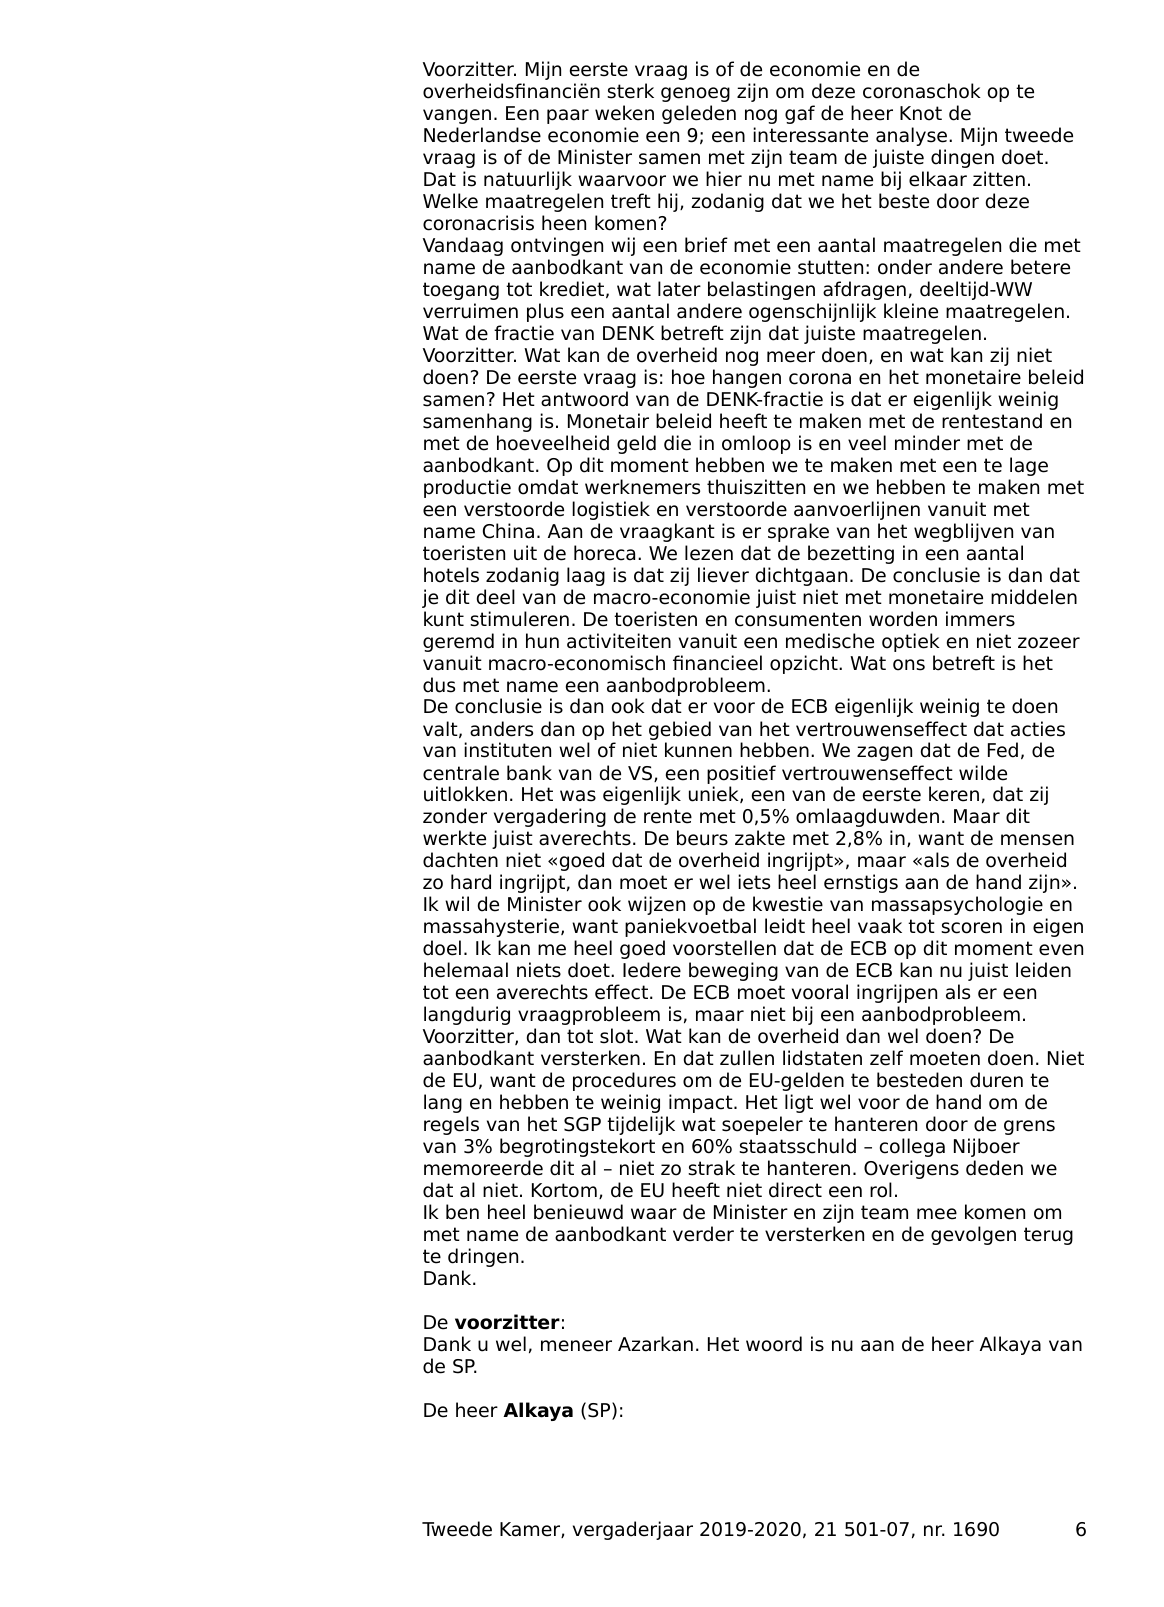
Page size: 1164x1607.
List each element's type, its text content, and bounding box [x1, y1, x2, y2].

text Ik ben heel benieuwd waar de Minister en zijn team mee komen om met name de aanbodkant verder te versterken en de gevolgen terug te dringen. [422, 1202, 1087, 1268]
text De heer Alkaya (SP): [422, 1400, 1087, 1422]
text De conclusie is dan ook dat er voor de ECB eigenlijk weinig te doen valt, anders dan op het gebied van het vertrouwenseffect dat acties van instituten wel of niet kunnen hebben. We zagen dat de Fed, de centrale bank van de VS, een positief vertrouwenseffect wilde uitlokken. Het was eigenlijk uniek, een van de eerste keren, dat zij zonder vergadering de rente met 0,5% omlaagduwden. Maar dit werkte juist averechts. De beurs zakte met 2,8% in, want de mensen dachten niet «goed dat de overheid ingrijpt», maar «als de overheid zo hard ingrijpt, dan moet er wel iets heel ernstigs aan de hand zijn». Ik wil de Minister ook wijzen op de kwestie van massapsychologie en massahysterie, want paniekvoetbal leidt heel vaak tot scoren in eigen doel. Ik kan me heel goed voorstellen dat de ECB op dit moment even helemaal niets doet. Iedere beweging van de ECB kan nu juist leiden tot een averechts effect. De ECB moet vooral ingrijpen als er een langdurig vraagprobleem is, maar niet bij een aanbodprobleem. [422, 696, 1087, 1026]
text Voorzitter. Wat kan de overheid nog meer doen, en wat kan zij niet doen? De eerste vraag is: hoe hangen corona en het monetaire beleid samen? Het antwoord van de DENK-fractie is dat er eigenlijk weinig samenhang is. Monetair beleid heeft te maken met de rentestand en met de hoeveelheid geld die in omloop is en veel minder met de aanbodkant. Op dit moment hebben we te maken met een te lage productie omdat werknemers thuiszitten en we hebben te maken met een verstoorde logistiek en verstoorde aanvoerlijnen vanuit met name China. Aan de vraagkant is er sprake van het wegblijven van toeristen uit de horeca. We lezen dat de bezetting in een aantal hotels zodanig laag is dat zij liever dichtgaan. De conclusie is dan dat je dit deel van de macro-economie juist niet met monetaire middelen kunt stimuleren. De toeristen en consumenten worden immers geremd in hun activiteiten vanuit een medische optiek en niet zozeer vanuit macro-economisch financieel opzicht. Wat ons betreft is het dus met name een aanbodprobleem. [422, 345, 1087, 696]
text Voorzitter, dan tot slot. Wat kan de overheid dan wel doen? De aanbodkant versterken. En dat zullen lidstaten zelf moeten doen. Niet de EU, want de procedures om de EU-gelden te besteden duren te lang en hebben te weinig impact. Het ligt wel voor de hand om de regels van het SGP tijdelijk wat soepeler te hanteren door de grens van 3% begrotingstekort en 60% staatsschuld – collega Nijboer memoreerde dit al – niet zo strak te hanteren. Overigens deden we dat al niet. Kortom, de EU heeft niet direct een rol. [422, 1026, 1087, 1202]
text Vandaag ontvingen wij een brief met een aantal maatregelen die met name de aanbodkant van de economie stutten: onder andere betere toegang tot krediet, wat later belastingen afdragen, deeltijd-WW verruimen plus een aantal andere ogenschijnlijk kleine maatregelen. Wat de fractie van DENK betreft zijn dat juiste maatregelen. [422, 235, 1087, 345]
text Dank u wel, meneer Azarkan. Het woord is nu aan de heer Alkaya van de SP. [422, 1334, 1087, 1378]
text Dank. [422, 1268, 1087, 1290]
text De voorzitter: [422, 1312, 1087, 1334]
text Voorzitter. Mijn eerste vraag is of de economie en de overheidsfinanciën sterk genoeg zijn om deze coronaschok op te vangen. Een paar weken geleden nog gaf de heer Knot de Nederlandse economie een 9; een interessante analyse. Mijn tweede vraag is of de Minister samen met zijn team de juiste dingen doet. Dat is natuurlijk waarvoor we hier nu met name bij elkaar zitten. Welke maatregelen treft hij, zodanig dat we het beste door deze coronacrisis heen komen? [422, 59, 1087, 235]
